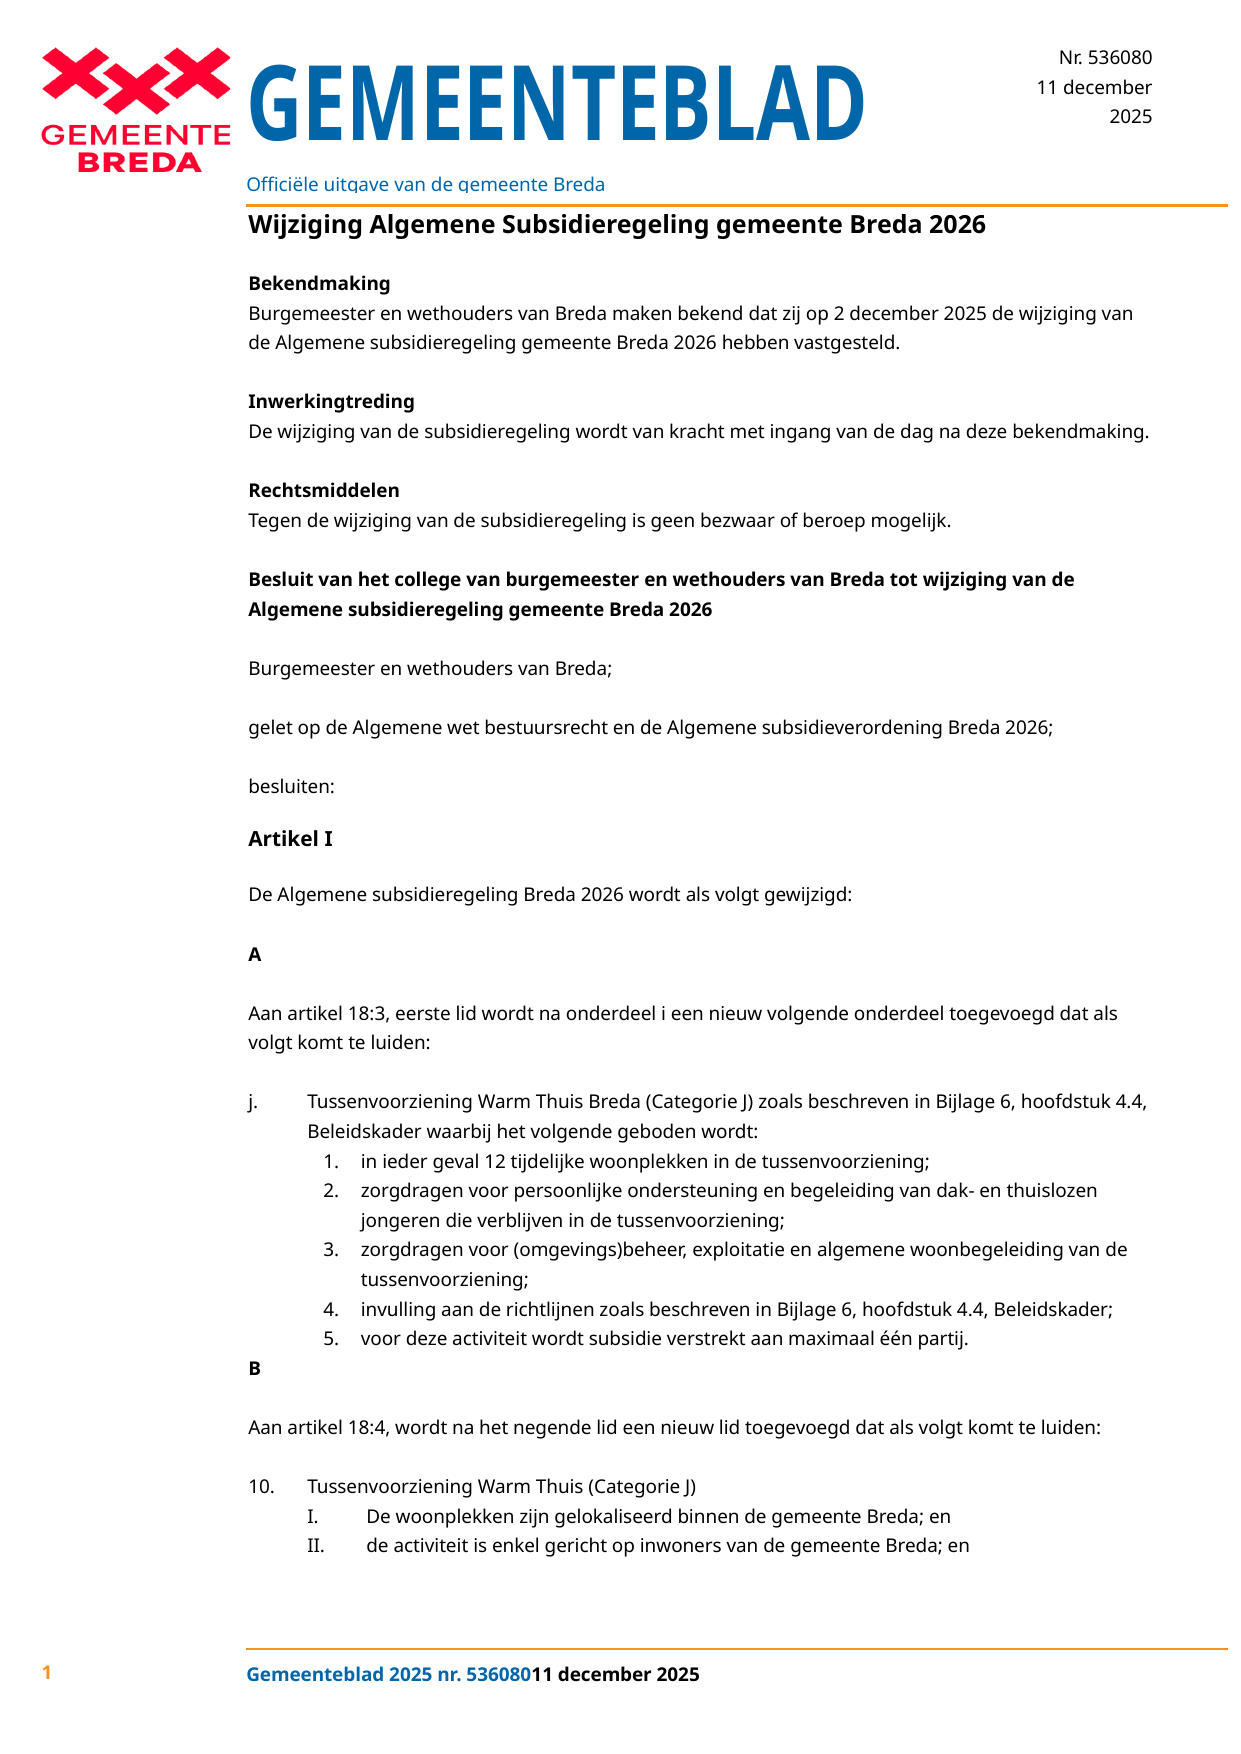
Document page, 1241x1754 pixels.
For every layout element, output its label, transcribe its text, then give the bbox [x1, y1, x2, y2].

list Tussenvoorziening Warm Thuis (Categorie J) [248, 1473, 1152, 1499]
text De Algemene subsidieregeling Breda 2026 wordt als volgt gewijzigd: [248, 882, 1152, 907]
text besluiten: [248, 773, 1152, 799]
list in ieder geval 12 tijdelijke woonplekken in de tussenvoorziening; [323, 1148, 1152, 1174]
text Wijziging Algemene Subsidieregeling gemeente Breda 2026 [248, 207, 1152, 241]
text B [248, 1355, 1152, 1381]
list zorgdragen voor (omgevings)beheer, exploitatie en algemene woonbegeleiding van de tussenvoorziening; [323, 1237, 1152, 1292]
list invulling aan de richtlijnen zoals beschreven in Bijlage 6, hoofdstuk 4.4, Beleidskader; [323, 1296, 1152, 1322]
text Tegen de wijziging van de subsidieregeling is geen bezwaar of beroep mogelijk. [248, 507, 1152, 533]
text Burgemeester en wethouders van Breda maken bekend dat zij op 2 december 2025 de wijziging van de Algemene subsidieregeling gemeente Breda 2026 hebben vastgesteld. [248, 300, 1152, 355]
list De woonplekken zijn gelokaliseerd binnen de gemeente Breda; en [307, 1503, 1152, 1529]
text Aan artikel 18:3, eerste lid wordt na onderdeel i een nieuw volgende onderdeel toegevoegd dat als volgt komt te luiden: [248, 1000, 1152, 1055]
list voor deze activiteit wordt subsidie verstrekt aan maximaal één partij. [323, 1325, 1152, 1351]
text Bekendmaking [248, 270, 1152, 296]
list de activiteit is enkel gericht op inwoners van de gemeente Breda; en [307, 1532, 1152, 1558]
text Besluit van het college van burgemeester en wethouders van Breda tot wijziging van de Algemene subsidieregeling gemeente Breda 2026 [248, 566, 1152, 621]
text Burgemeester en wethouders van Breda; [248, 655, 1152, 681]
text A [248, 941, 1152, 967]
text De wijziging van de subsidieregeling wordt van kracht met ingang van de dag na deze bekendmaking. [248, 418, 1152, 444]
list zorgdragen voor persoonlijke ondersteuning en begeleiding van dak- en thuislozen jongeren die verblijven in de tussenvoorziening; [323, 1177, 1152, 1233]
text Rechtsmiddelen [248, 477, 1152, 503]
text Inwerkingtreding [248, 389, 1152, 414]
text Aan artikel 18:4, wordt na het negende lid een nieuw lid toegevoegd dat als volgt komt te luiden: [248, 1414, 1152, 1440]
text gelet op de Algemene wet bestuursrecht en de Algemene subsidieverordening Breda 2026; [248, 714, 1152, 740]
text Artikel I [248, 824, 1152, 852]
list Tussenvoorziening Warm Thuis Breda (Categorie J) zoals beschreven in Bijlage 6, hoofdstuk 4.4, Beleidskader waarbij het volgende geboden wordt: [248, 1089, 1152, 1144]
picture [41, 47, 231, 172]
